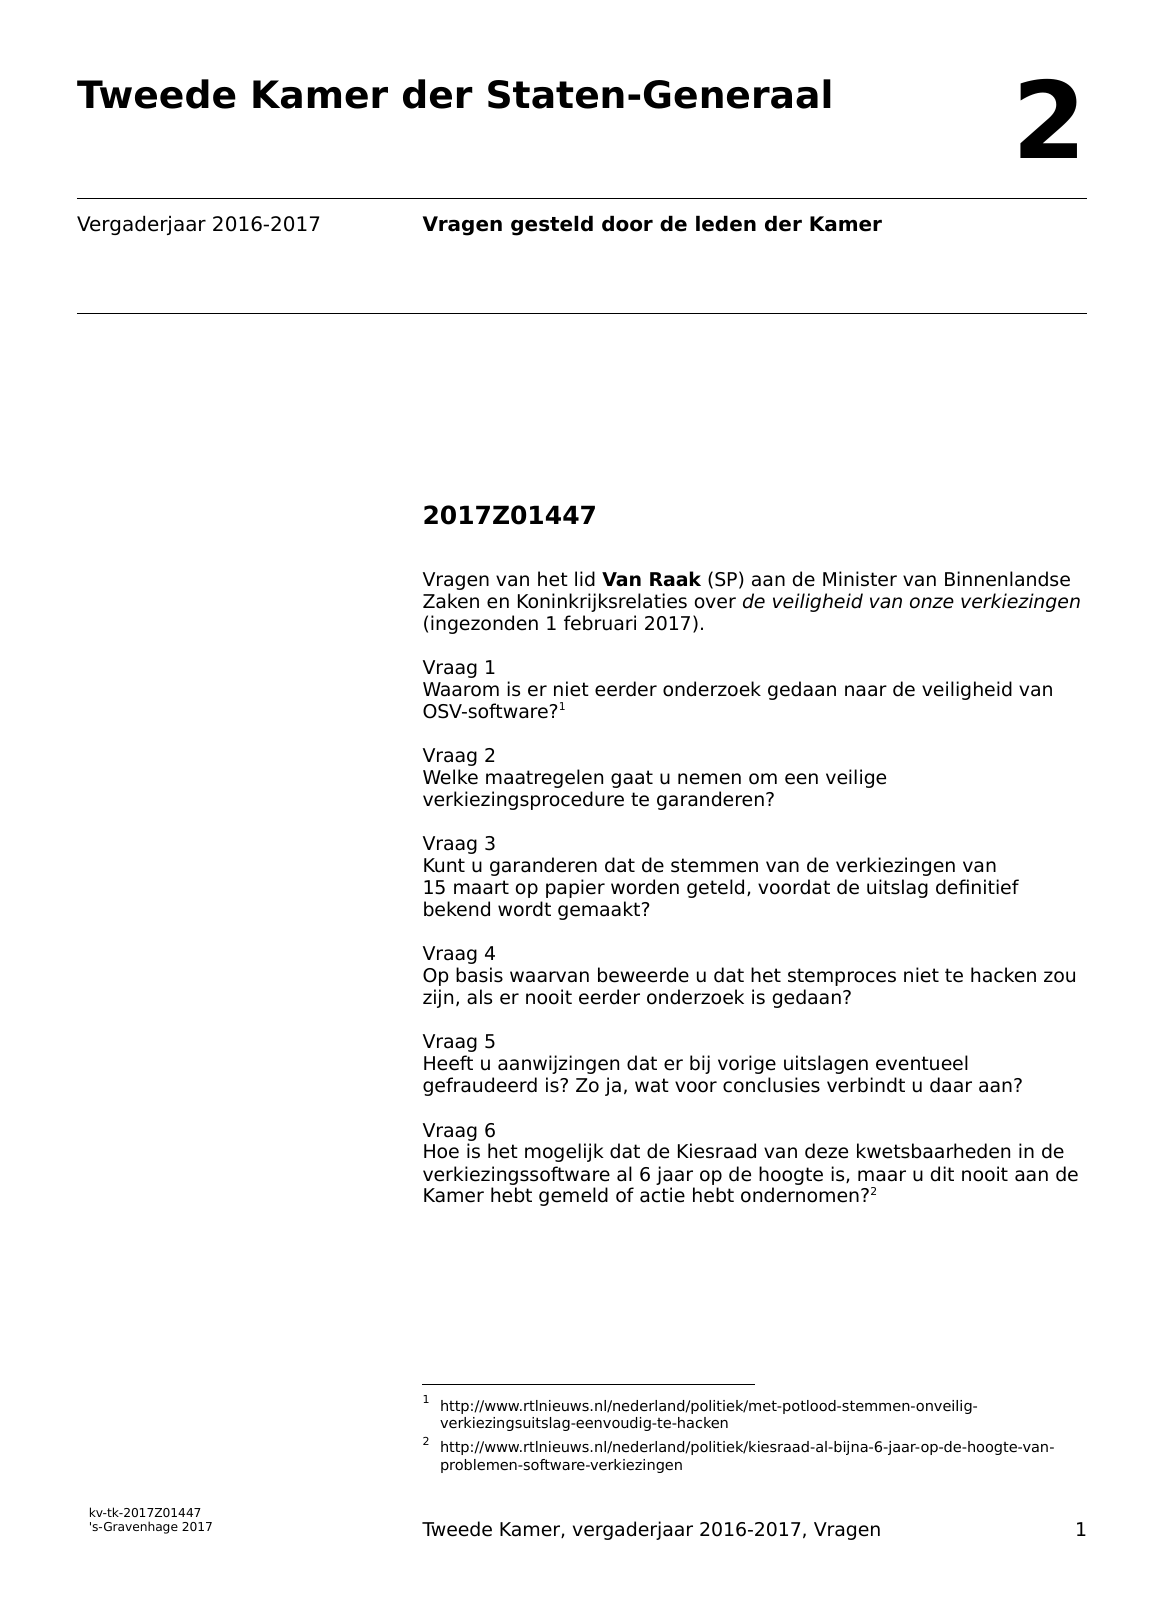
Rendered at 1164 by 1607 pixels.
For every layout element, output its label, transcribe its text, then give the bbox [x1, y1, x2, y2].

table_header 2 [886, 59, 1087, 198]
text Kunt u garanderen dat de stemmen van de verkiezingen van 15 maart op papier worden geteld, voordat de uitslag definitief bekend wordt gemaakt? [422, 855, 1087, 921]
text Waarom is er niet eerder onderzoek gedaan naar de veiligheid van OSV-software? [422, 679, 1087, 723]
text Vragen van het lid Van Raak (SP) aan de Minister van Binnenlandse Zaken en Koninkrijksrelaties over de veiligheid van onze verkiezingen (ingezonden 1 februari 2017). [422, 569, 1087, 635]
text http://www.rtlnieuws.nl/nederland/politiek/kiesraad-al-bijna-6-jaar-op-de-hoogte-van-problemen-software-verkiezingen [422, 1435, 1087, 1474]
text http://www.rtlnieuws.nl/nederland/politiek/met-potlood-stemmen-onveilig-verkiezingsuitslag-eenvoudig-te-hacken [422, 1393, 1087, 1432]
text Op basis waarvan beweerde u dat het stemproces niet te hacken zou zijn, als er nooit eerder onderzoek is gedaan? [422, 965, 1087, 1009]
text Vraag 2 [422, 745, 1087, 767]
table_header Tweede Kamer der Staten-Generaal [77, 59, 886, 198]
text Vraag 3 [422, 833, 1087, 855]
table_cell Vergaderjaar 2016-2017 [77, 199, 422, 313]
text Vraag 4 [422, 943, 1087, 965]
text 2017Z01447 [422, 501, 1087, 531]
table_cell Vragen gesteld door de leden der Kamer [422, 199, 1087, 313]
text kv-tk-2017Z01447 [88, 1506, 323, 1520]
text 's-Gravenhage 2017 [88, 1520, 323, 1534]
text Hoe is het mogelijk dat de Kiesraad van deze kwetsbaarheden in de verkiezingssoftware al 6 jaar op de hoogte is, maar u dit nooit aan de Kamer hebt gemeld of actie hebt ondernomen? [422, 1141, 1087, 1207]
text Heeft u aanwijzingen dat er bij vorige uitslagen eventueel gefraudeerd is? Zo ja, wat voor conclusies verbindt u daar aan? [422, 1053, 1087, 1097]
text Vraag 5 [422, 1031, 1087, 1053]
text Vraag 1 [422, 657, 1087, 679]
text Welke maatregelen gaat u nemen om een veilige verkiezingsprocedure te garanderen? [422, 767, 1087, 811]
text Vraag 6 [422, 1119, 1087, 1141]
